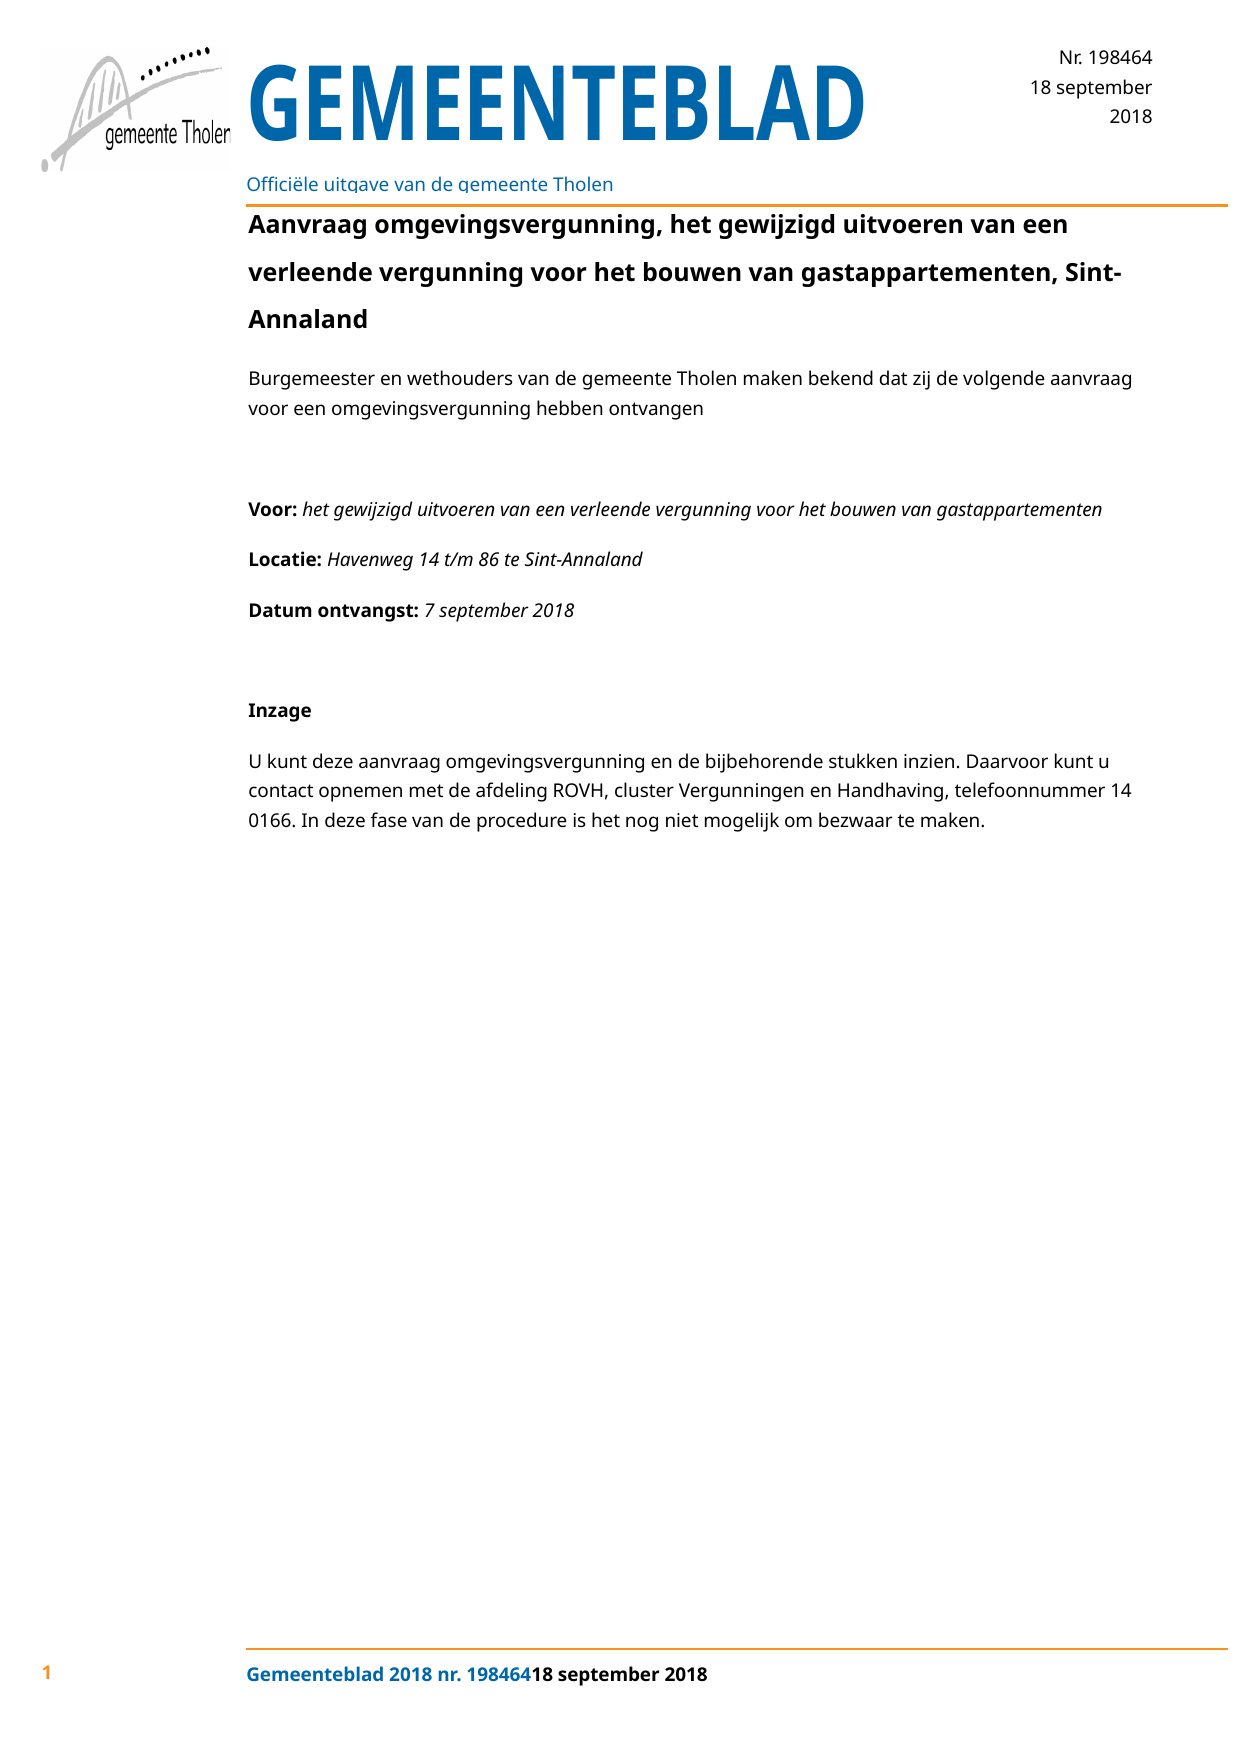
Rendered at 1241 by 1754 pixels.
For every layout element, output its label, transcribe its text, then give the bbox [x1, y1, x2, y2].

text Burgemeester en wethouders van de gemeente Tholen maken bekend dat zij de volgende aanvraag voor een omgevingsvergunning hebben ontvangen [248, 366, 1152, 421]
text U kunt deze aanvraag omgevingsvergunning en de bijbehorende stukken inzien. Daarvoor kunt u contact opnemen met de afdeling ROVH, cluster Vergunningen en Handhaving, telefoonnummer 14 0166. In deze fase van de procedure is het nog niet mogelijk om bezwaar te maken. [248, 748, 1152, 833]
picture [41, 47, 231, 172]
text Locatie: Havenweg 14 t/m 86 te Sint-Annaland [248, 546, 1152, 572]
text Inzage [248, 698, 1152, 723]
text Datum ontvangst: 7 september 2018 [248, 597, 1152, 622]
text Aanvraag omgevingsvergunning, het gewijzigd uitvoeren van een verleende vergunning voor het bouwen van gastappartementen, Sint-Annaland [248, 207, 1152, 336]
text Voor: het gewijzigd uitvoeren van een verleende vergunning voor het bouwen van gastappartementen [248, 496, 1152, 522]
